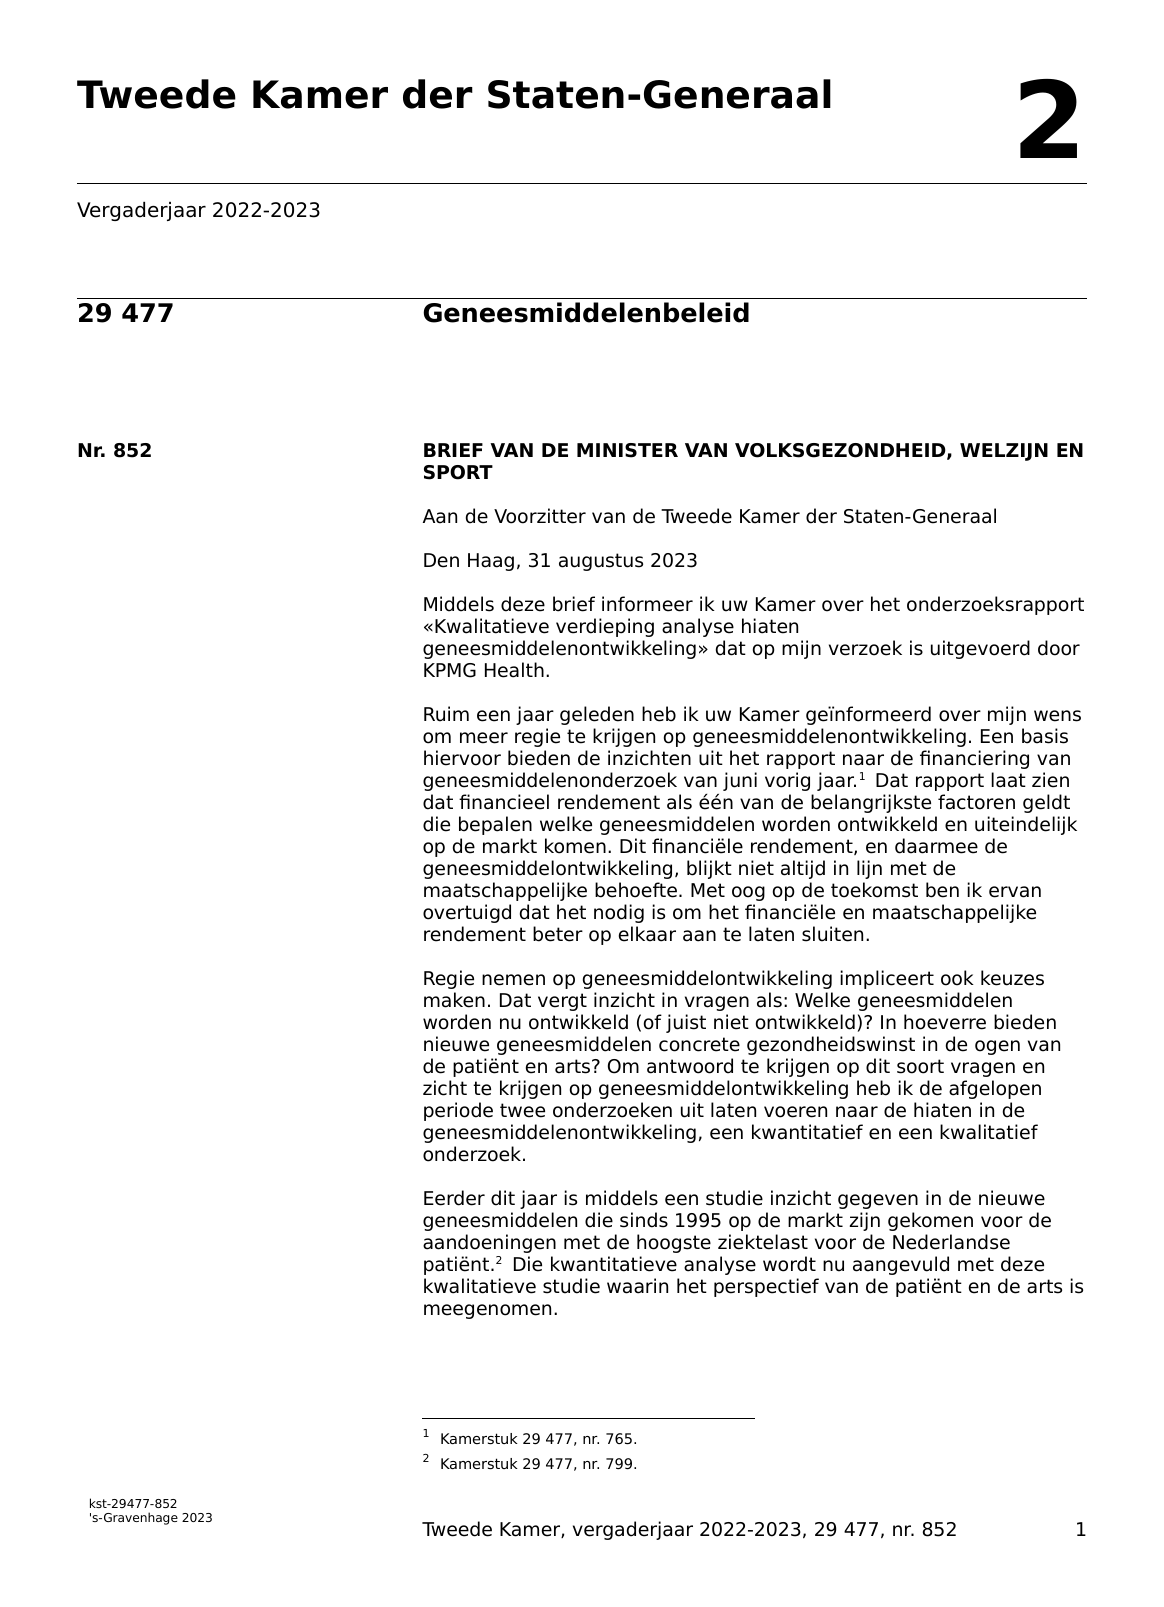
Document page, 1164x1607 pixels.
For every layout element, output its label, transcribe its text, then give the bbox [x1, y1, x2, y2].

text Kamerstuk 29 477, nr. 765. [422, 1427, 1087, 1449]
text Regie nemen op geneesmiddelontwikkeling impliceert ook keuzes maken. Dat vergt inzicht in vragen als: Welke geneesmiddelen worden nu ontwikkeld (of juist niet ontwikkeld)? In hoeverre bieden nieuwe geneesmiddelen concrete gezondheidswinst in de ogen van de patiënt en arts? Om antwoord te krijgen op dit soort vragen en zicht te krijgen op geneesmiddelontwikkeling heb ik de afgelopen periode twee onderzoeken uit laten voeren naar de hiaten in de geneesmiddelenontwikkeling, een kwantitatief en een kwalitatief onderzoek. [422, 968, 1087, 1166]
text Middels deze brief informeer ik uw Kamer over het onderzoeksrapport «Kwalitatieve verdieping analyse hiaten geneesmiddelenontwikkeling» dat op mijn verzoek is uitgevoerd door KPMG Health. [422, 594, 1087, 682]
text Kamerstuk 29 477, nr. 799. [422, 1452, 1087, 1474]
subtitle Nr. 852 BRIEF VAN DE MINISTER VAN VOLKSGEZONDHEID, WELZIJN EN SPORT [77, 440, 1087, 484]
table_header 2 [886, 59, 1087, 183]
text 's-Gravenhage 2023 [88, 1511, 323, 1525]
text Den Haag, 31 augustus 2023 [422, 550, 1087, 572]
text Ruim een jaar geleden heb ik uw Kamer geïnformeerd over mijn wens om meer regie te krijgen op geneesmiddelenontwikkeling. Een basis hiervoor bieden de inzichten uit het rapport naar de financiering van geneesmiddelenonderzoek van juni vorig jaar. Dat rapport laat zien dat financieel rendement als één van de belangrijkste factoren geldt die bepalen welke geneesmiddelen worden ontwikkeld en uiteindelijk op de markt komen. Dit financiële rendement, en daarmee de geneesmiddelontwikkeling, blijkt niet altijd in lijn met de maatschappelijke behoefte. Met oog op de toekomst ben ik ervan overtuigd dat het nodig is om het financiële en maatschappelijke rendement beter op elkaar aan te laten sluiten. [422, 704, 1087, 946]
text kst-29477-852 [88, 1497, 323, 1511]
subtitle 29 477 Geneesmiddelenbeleid [77, 299, 1087, 329]
table_cell Vergaderjaar 2022-2023 [77, 184, 1087, 298]
table_header Tweede Kamer der Staten-Generaal [77, 59, 886, 183]
text Aan de Voorzitter van de Tweede Kamer der Staten-Generaal [422, 506, 1087, 528]
text Eerder dit jaar is middels een studie inzicht gegeven in de nieuwe geneesmiddelen die sinds 1995 op de markt zijn gekomen voor de aandoeningen met de hoogste ziektelast voor de Nederlandse patiënt. Die kwantitatieve analyse wordt nu aangevuld met deze kwalitatieve studie waarin het perspectief van de patiënt en de arts is meegenomen. [422, 1188, 1087, 1320]
